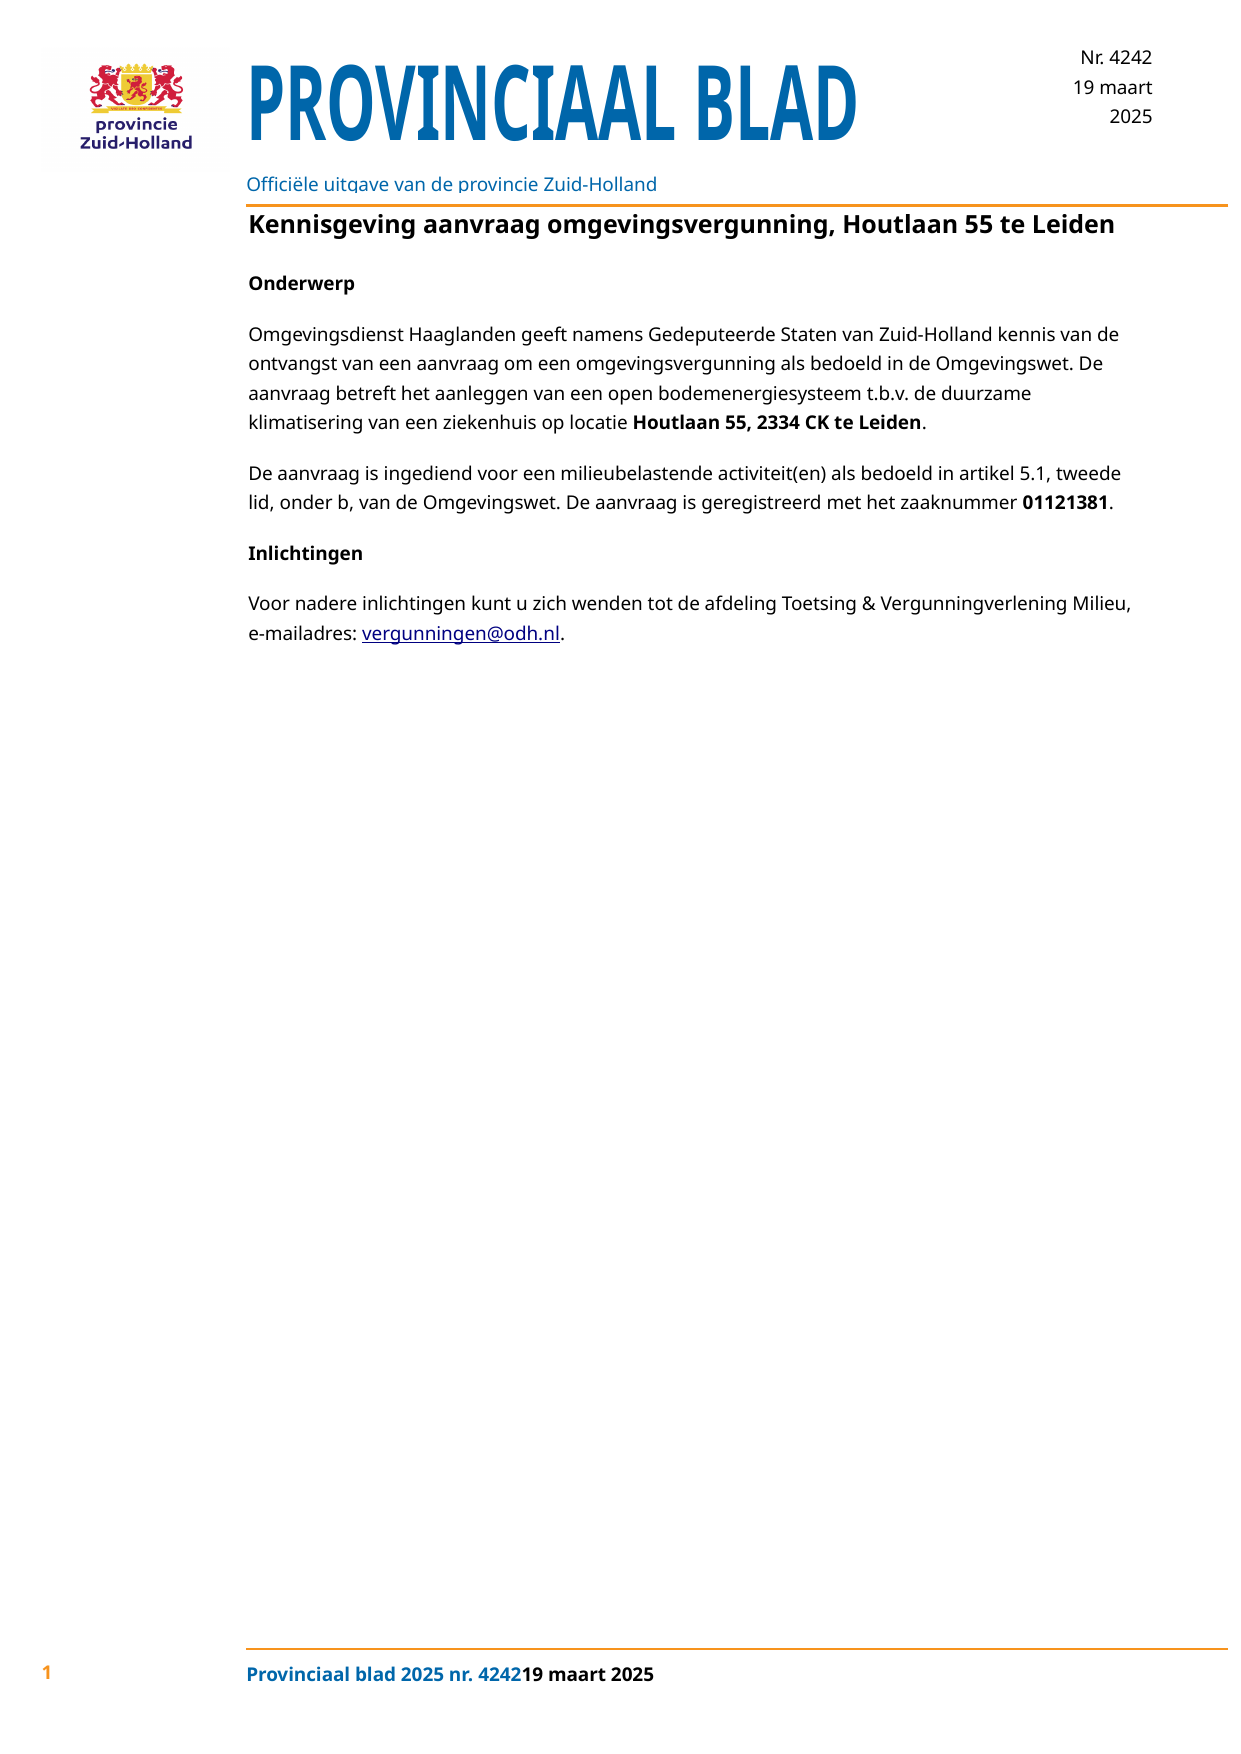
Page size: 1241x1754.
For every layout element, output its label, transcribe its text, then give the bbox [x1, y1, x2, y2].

picture [41, 47, 231, 172]
text Voor nadere inlichtingen kunt u zich wenden tot de afdeling Toetsing & Vergunningverlening Milieu, e-mailadres: vergunningen@odh.nl. [248, 590, 1152, 646]
text De aanvraag is ingediend voor een milieubelastende activiteit(en) als bedoeld in artikel 5.1, tweede lid, onder b, van de Omgevingswet. De aanvraag is geregistreerd met het zaaknummer 01121381. [248, 460, 1152, 515]
text Inlichtingen [248, 540, 1152, 566]
text Kennisgeving aanvraag omgevingsvergunning, Houtlaan 55 te Leiden [248, 207, 1152, 241]
text Omgevingsdienst Haaglanden geeft namens Gedeputeerde Staten van Zuid-Holland kennis van de ontvangst van een aanvraag om een omgevingsvergunning als bedoeld in de Omgevingswet. De aanvraag betreft het aanleggen van een open bodemenergiesysteem t.b.v. de duurzame klimatisering van een ziekenhuis op locatie Houtlaan 55, 2334 CK te Leiden. [248, 321, 1152, 435]
text Onderwerp [248, 270, 1152, 296]
